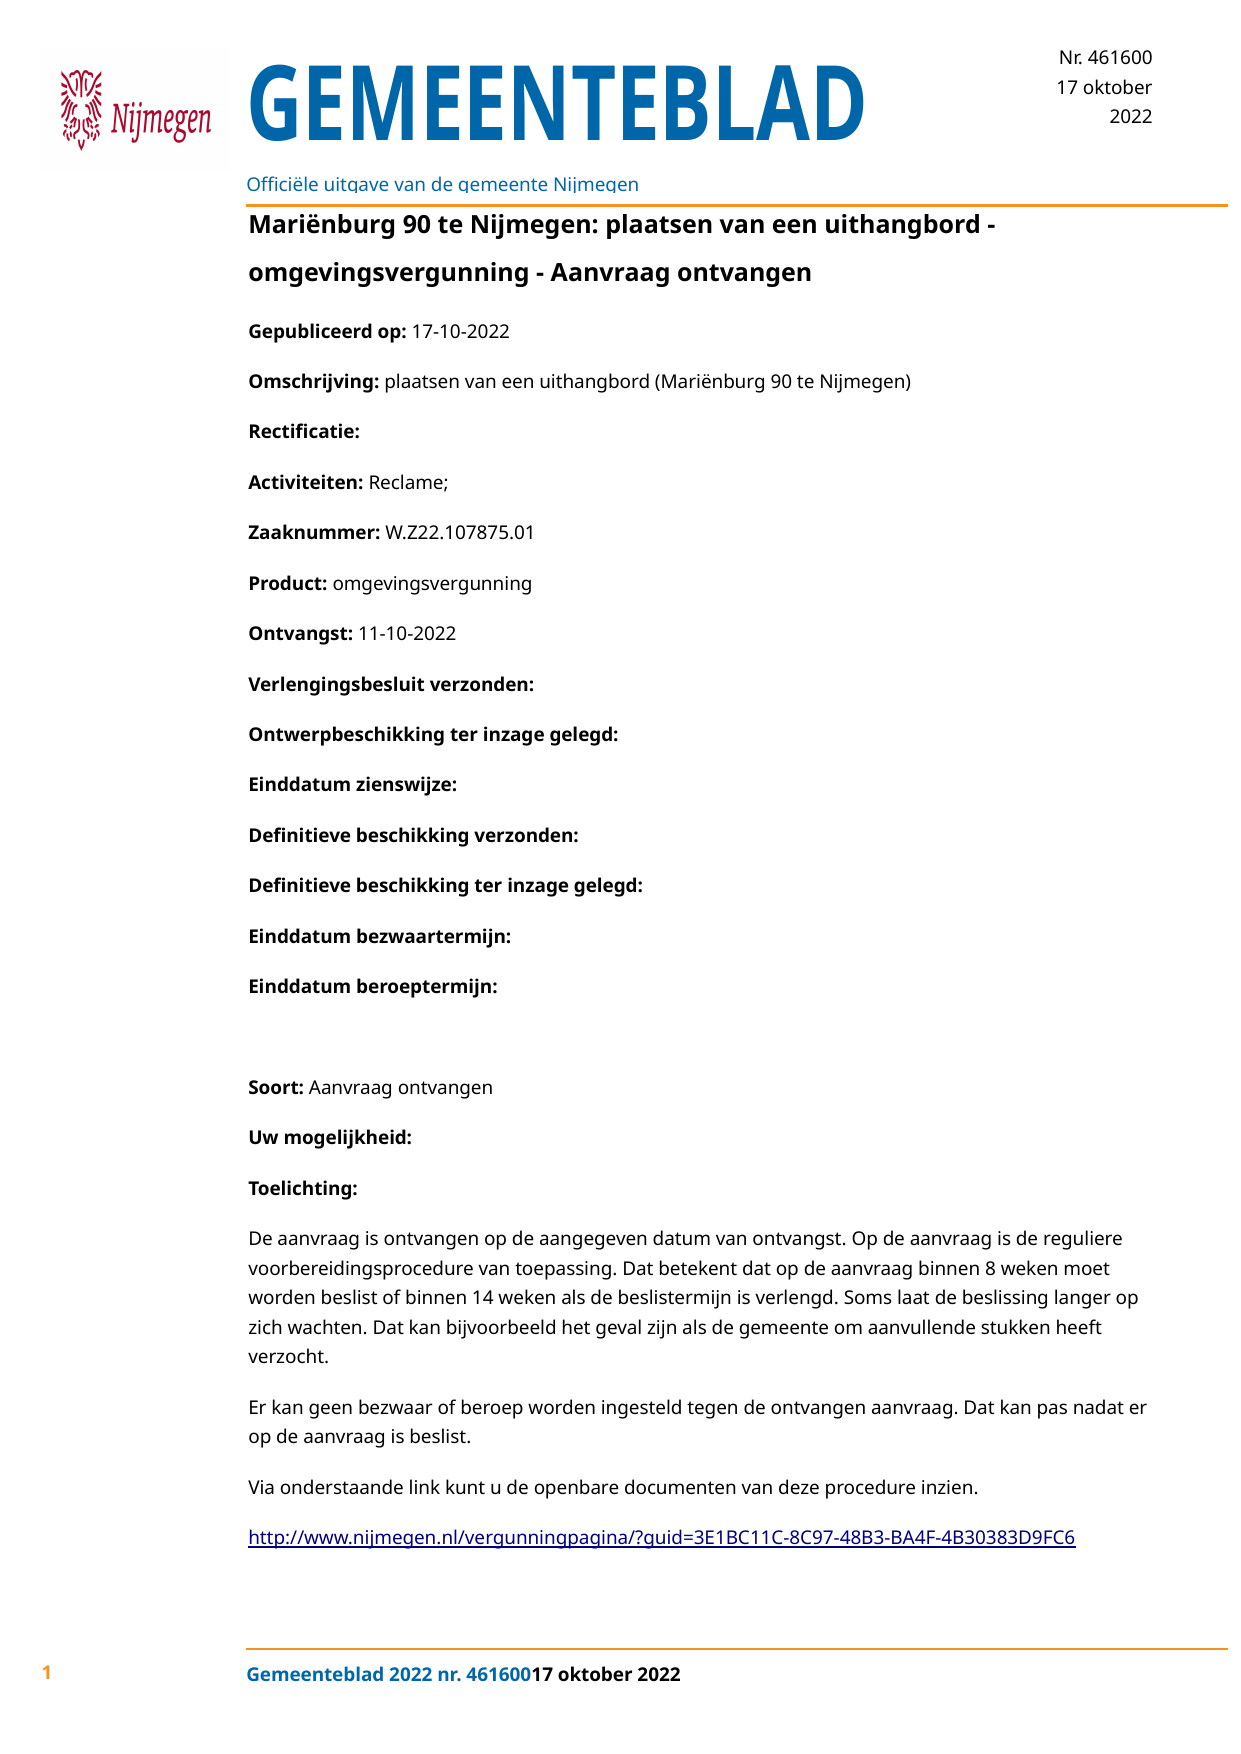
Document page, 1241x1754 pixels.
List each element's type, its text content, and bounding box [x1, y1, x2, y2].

text Soort: Aanvraag ontvangen [248, 1074, 1152, 1100]
text De aanvraag is ontvangen op de aangegeven datum van ontvangst. Op de aanvraag is de reguliere voorbereidingsprocedure van toepassing. Dat betekent dat op de aanvraag binnen 8 weken moet worden beslist of binnen 14 weken als de beslistermijn is verlengd. Soms laat de beslissing langer op zich wachten. Dat kan bijvoorbeeld het geval zijn als de gemeente om aanvullende stukken heeft verzocht. [248, 1225, 1152, 1369]
text Toelichting: [248, 1175, 1152, 1201]
text Ontwerpbeschikking ter inzage gelegd: [248, 721, 1152, 747]
text Mariënburg 90 te Nijmegen: plaatsen van een uithangbord - omgevingsvergunning - Aanvraag ontvangen [248, 207, 1152, 288]
text Uw mogelijkheid: [248, 1124, 1152, 1150]
text Einddatum beroeptermijn: [248, 973, 1152, 999]
text Omschrijving: plaatsen van een uithangbord (Mariënburg 90 te Nijmegen) [248, 368, 1152, 394]
text http://www.nijmegen.nl/vergunningpagina/?guid=3E1BC11C-8C97-48B3-BA4F-4B30383D9FC6 [248, 1524, 1152, 1550]
text Er kan geen bezwaar of beroep worden ingesteld tegen de ontvangen aanvraag. Dat kan pas nadat er op de aanvraag is beslist. [248, 1394, 1152, 1449]
text Verlengingsbesluit verzonden: [248, 671, 1152, 697]
text Ontvangst: 11-10-2022 [248, 620, 1152, 646]
text Activiteiten: Reclame; [248, 469, 1152, 495]
text Definitieve beschikking ter inzage gelegd: [248, 872, 1152, 898]
text Einddatum zienswijze: [248, 772, 1152, 797]
text Rectificatie: [248, 419, 1152, 444]
text Gepubliceerd op: 17-10-2022 [248, 318, 1152, 344]
text Via onderstaande link kunt u de openbare documenten van deze procedure inzien. [248, 1474, 1152, 1500]
text Definitieve beschikking verzonden: [248, 822, 1152, 848]
text Product: omgevingsvergunning [248, 570, 1152, 596]
text Einddatum bezwaartermijn: [248, 923, 1152, 949]
picture [41, 47, 231, 172]
text Zaaknummer: W.Z22.107875.01 [248, 519, 1152, 545]
